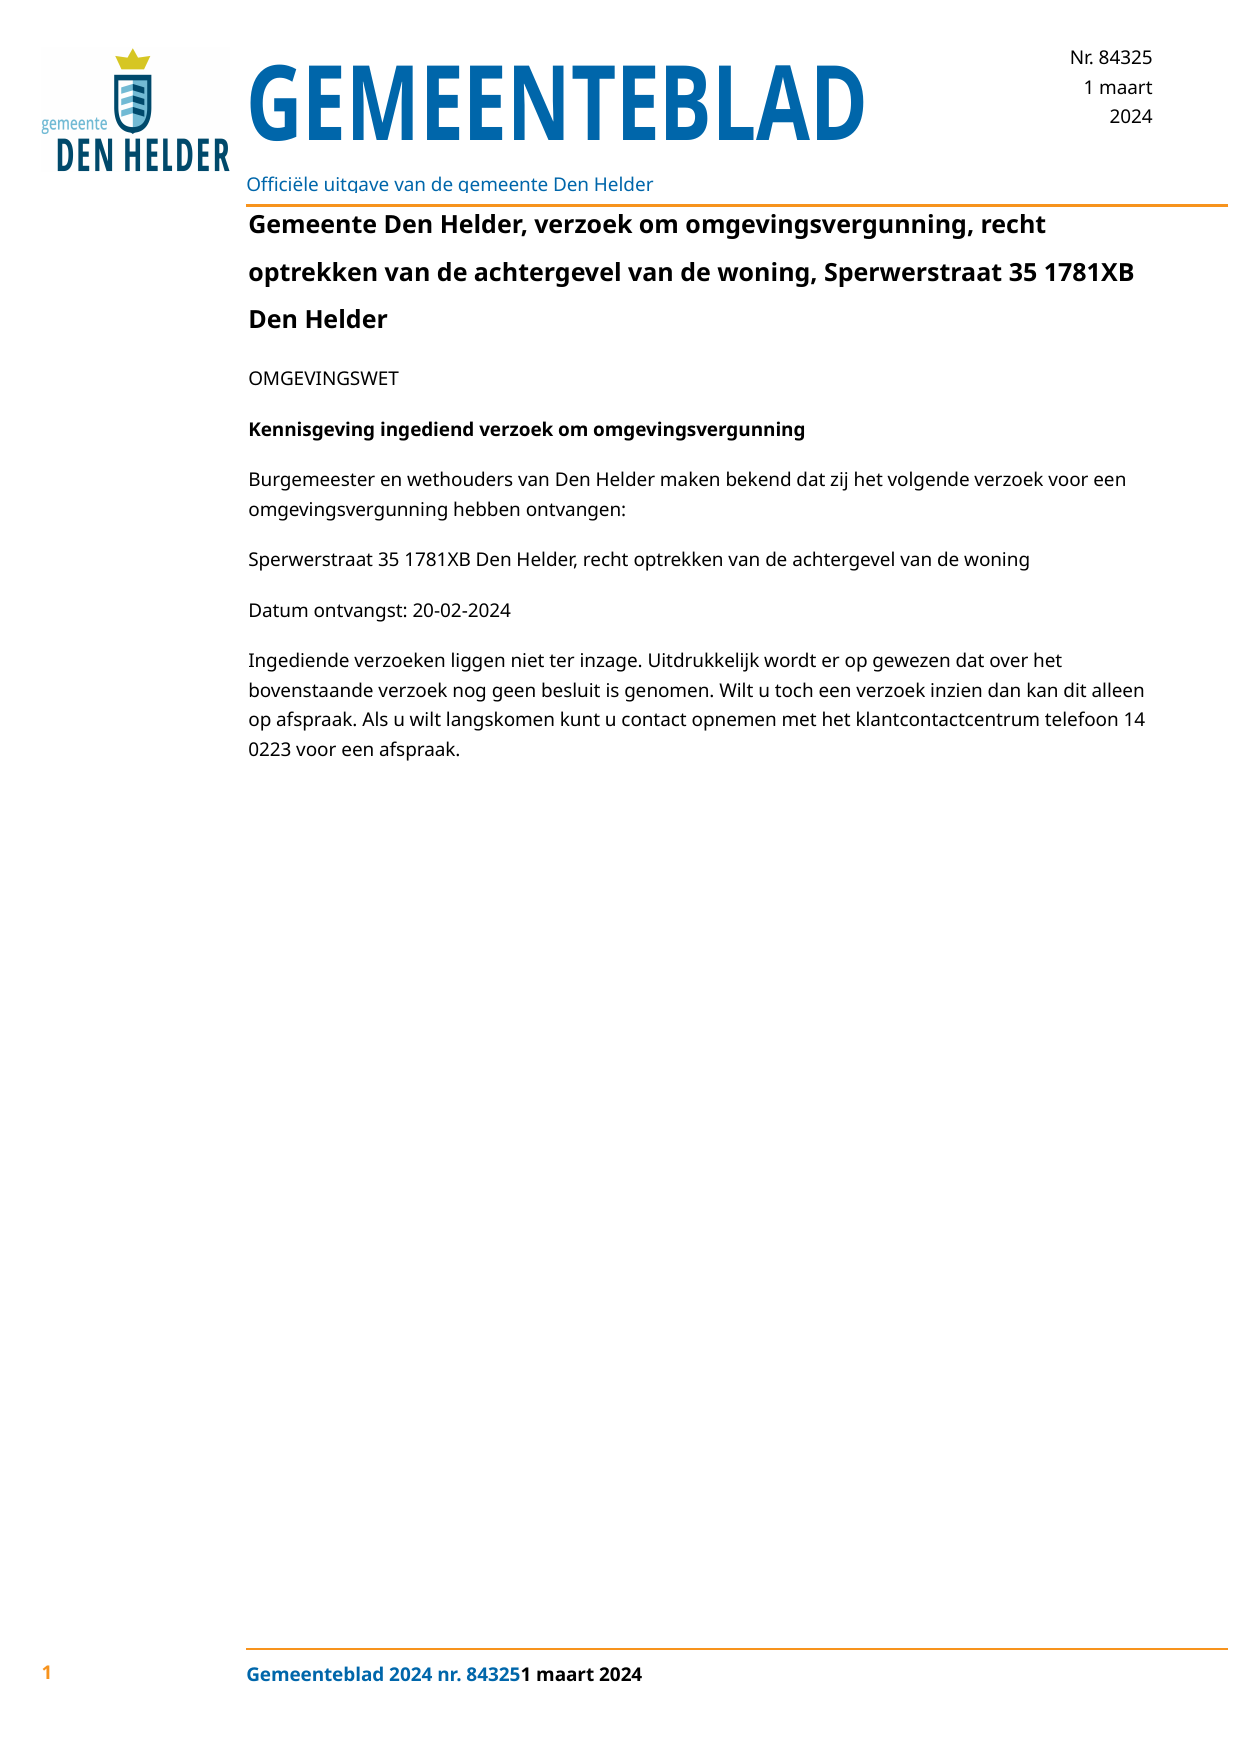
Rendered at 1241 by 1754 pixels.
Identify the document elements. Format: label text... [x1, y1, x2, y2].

picture [220, 160, 224, 172]
picture [100, 154, 106, 172]
text Gemeente Den Helder, verzoek om omgevingsvergunning, recht optrekken van de achtergevel van de woning, Sperwerstraat 35 1781XB Den Helder [248, 207, 1152, 336]
picture [130, 157, 135, 172]
picture [41, 47, 231, 172]
text OMGEVINGSWET [248, 366, 1152, 391]
text Ingediende verzoeken liggen niet ter inzage. Uitdrukkelijk wordt er op gewezen dat over het bovenstaande verzoek nog geen besluit is genomen. Wilt u toch een verzoek inzien dan kan dit alleen op afspraak. Als u wilt langskomen kunt u contact opnemen met het klantcontactcentrum telefoon 14 0223 voor een afspraak. [248, 647, 1152, 762]
text Sperwerstraat 35 1781XB Den Helder, recht optrekken van de achtergevel van de woning [248, 546, 1152, 572]
text Burgemeester en wethouders van Den Helder maken bekend dat zij het volgende verzoek voor een omgevingsvergunning hebben ontvangen: [248, 466, 1152, 522]
picture [63, 144, 68, 165]
text Kennisgeving ingediend verzoek om omgevingsvergunning [248, 416, 1152, 442]
text Datum ontvangst: 20-02-2024 [248, 597, 1152, 622]
picture [182, 144, 187, 165]
